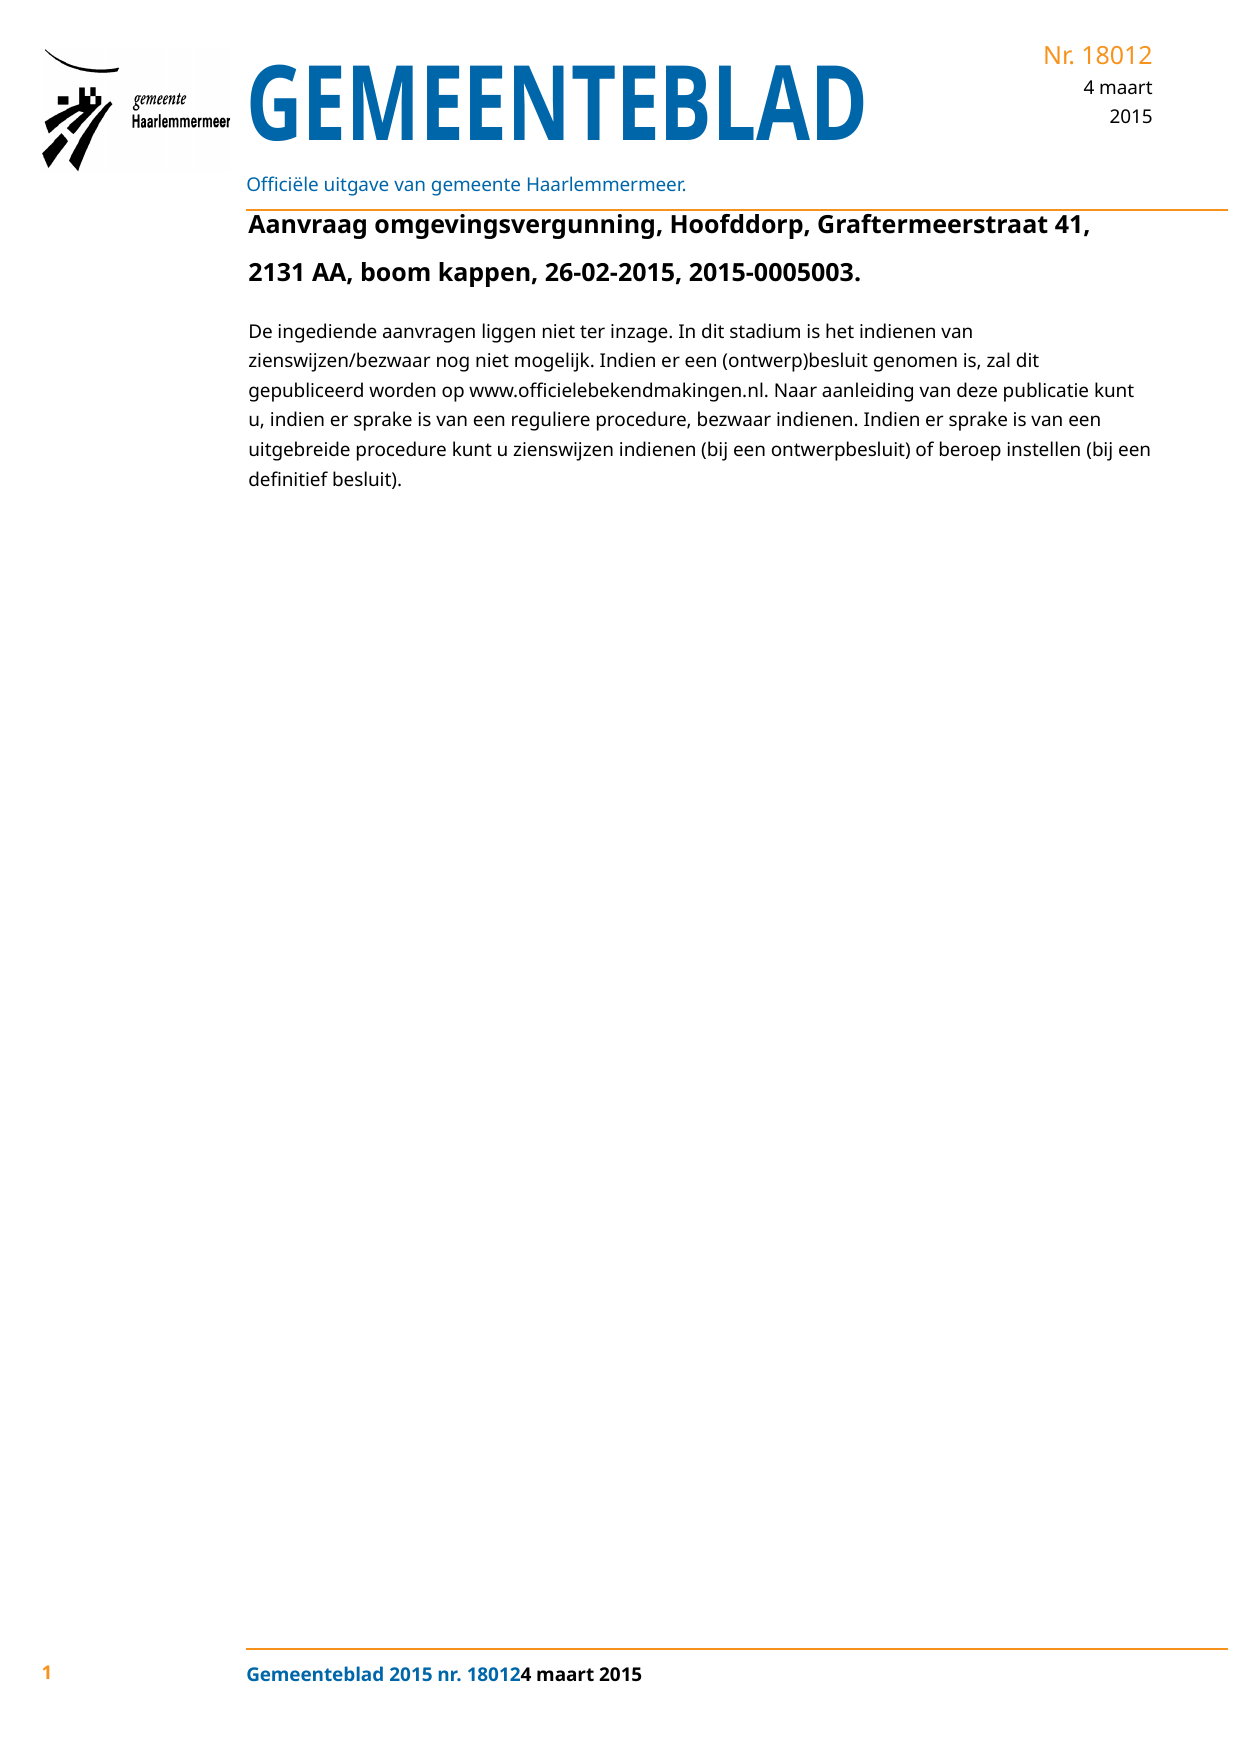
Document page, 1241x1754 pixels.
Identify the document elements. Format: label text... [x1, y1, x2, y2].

text Aanvraag omgevingsvergunning, Hoofddorp, Graftermeerstraat 41, 2131 AA, boom kappen, 26-02-2015, 2015-0005003. [248, 211, 1152, 288]
text De ingediende aanvragen liggen niet ter inzage. In dit stadium is het indienen van zienswijzen/bezwaar nog niet mogelijk. Indien er een (ontwerp)besluit genomen is, zal dit gepubliceerd worden op www.officielebekendmakingen.nl. Naar aanleiding van deze publicatie kunt u, indien er sprake is van een reguliere procedure, bezwaar indienen. Indien er sprake is van een uitgebreide procedure kunt u zienswijzen indienen (bij een ontwerpbesluit) of beroep instellen (bij een definitief besluit). [248, 318, 1152, 492]
picture [41, 47, 231, 172]
